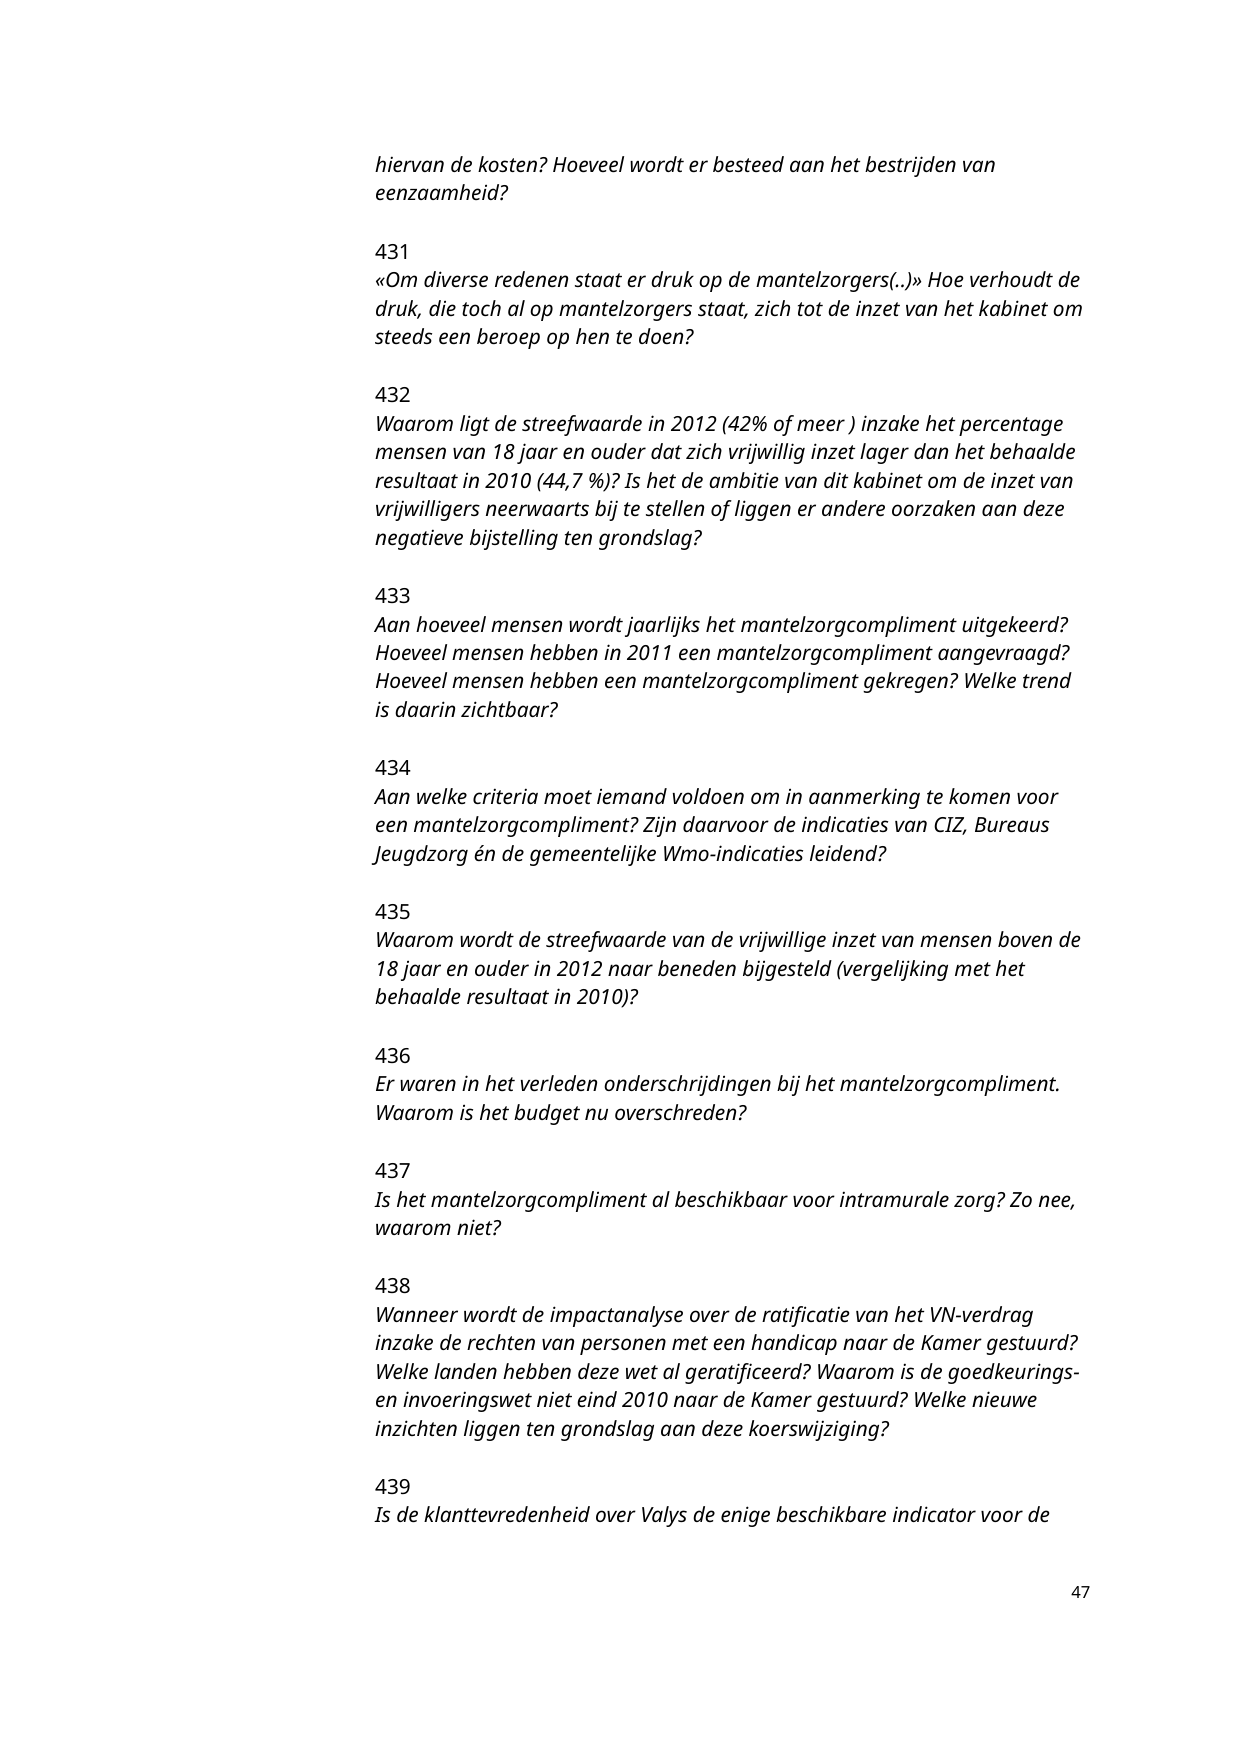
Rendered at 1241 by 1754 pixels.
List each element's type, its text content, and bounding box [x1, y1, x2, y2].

text 439 [375, 1472, 1090, 1501]
text 431 [375, 237, 1090, 265]
text «Om diverse redenen staat er druk op de mantelzorgers(..)» Hoe verhoudt de druk, die toch al op mantelzorgers staat, zich tot de inzet van het kabinet om steeds een beroep op hen te doen? [375, 265, 1090, 351]
text 438 [375, 1272, 1090, 1300]
text Wanneer wordt de impactanalyse over de ratificatie van het VN-verdrag inzake de rechten van personen met een handicap naar de Kamer gestuurd? Welke landen hebben deze wet al geratificeerd? Waarom is de goedkeurings- en invoeringswet niet eind 2010 naar de Kamer gestuurd? Welke nieuwe inzichten liggen ten grondslag aan deze koerswijziging? [375, 1300, 1090, 1442]
text Waarom wordt de streefwaarde van de vrijwillige inzet van mensen boven de 18 jaar en ouder in 2012 naar beneden bijgesteld (vergelijking met het behaalde resultaat in 2010)? [375, 926, 1090, 1011]
text Waarom ligt de streefwaarde in 2012 (42% of meer ) inzake het percentage mensen van 18 jaar en ouder dat zich vrijwillig inzet lager dan het behaalde resultaat in 2010 (44,7 %)? Is het de ambitie van dit kabinet om de inzet van vrijwilligers neerwaarts bij te stellen of liggen er andere oorzaken aan deze negatieve bijstelling ten grondslag? [375, 409, 1090, 551]
text hiervan de kosten? Hoeveel wordt er besteed aan het bestrijden van eenzaamheid? [375, 150, 1090, 207]
text 435 [375, 897, 1090, 926]
text 434 [375, 753, 1090, 782]
text Is de klanttevredenheid over Valys de enige beschikbare indicator voor de [375, 1501, 1090, 1529]
text Is het mantelzorgcompliment al beschikbaar voor intramurale zorg? Zo nee, waarom niet? [375, 1185, 1090, 1242]
text 433 [375, 581, 1090, 610]
text 436 [375, 1041, 1090, 1069]
text 437 [375, 1156, 1090, 1185]
text Aan welke criteria moet iemand voldoen om in aanmerking te komen voor een mantelzorgcompliment? Zijn daarvoor de indicaties van CIZ, Bureaus Jeugdzorg én de gemeentelijke Wmo-indicaties leidend? [375, 782, 1090, 867]
text 432 [375, 381, 1090, 409]
text Er waren in het verleden onderschrijdingen bij het mantelzorgcompliment. Waarom is het budget nu overschreden? [375, 1069, 1090, 1126]
text Aan hoeveel mensen wordt jaarlijks het mantelzorgcompliment uitgekeerd? Hoeveel mensen hebben in 2011 een mantelzorgcompliment aangevraagd? Hoeveel mensen hebben een mantelzorgcompliment gekregen? Welke trend is daarin zichtbaar? [375, 610, 1090, 723]
